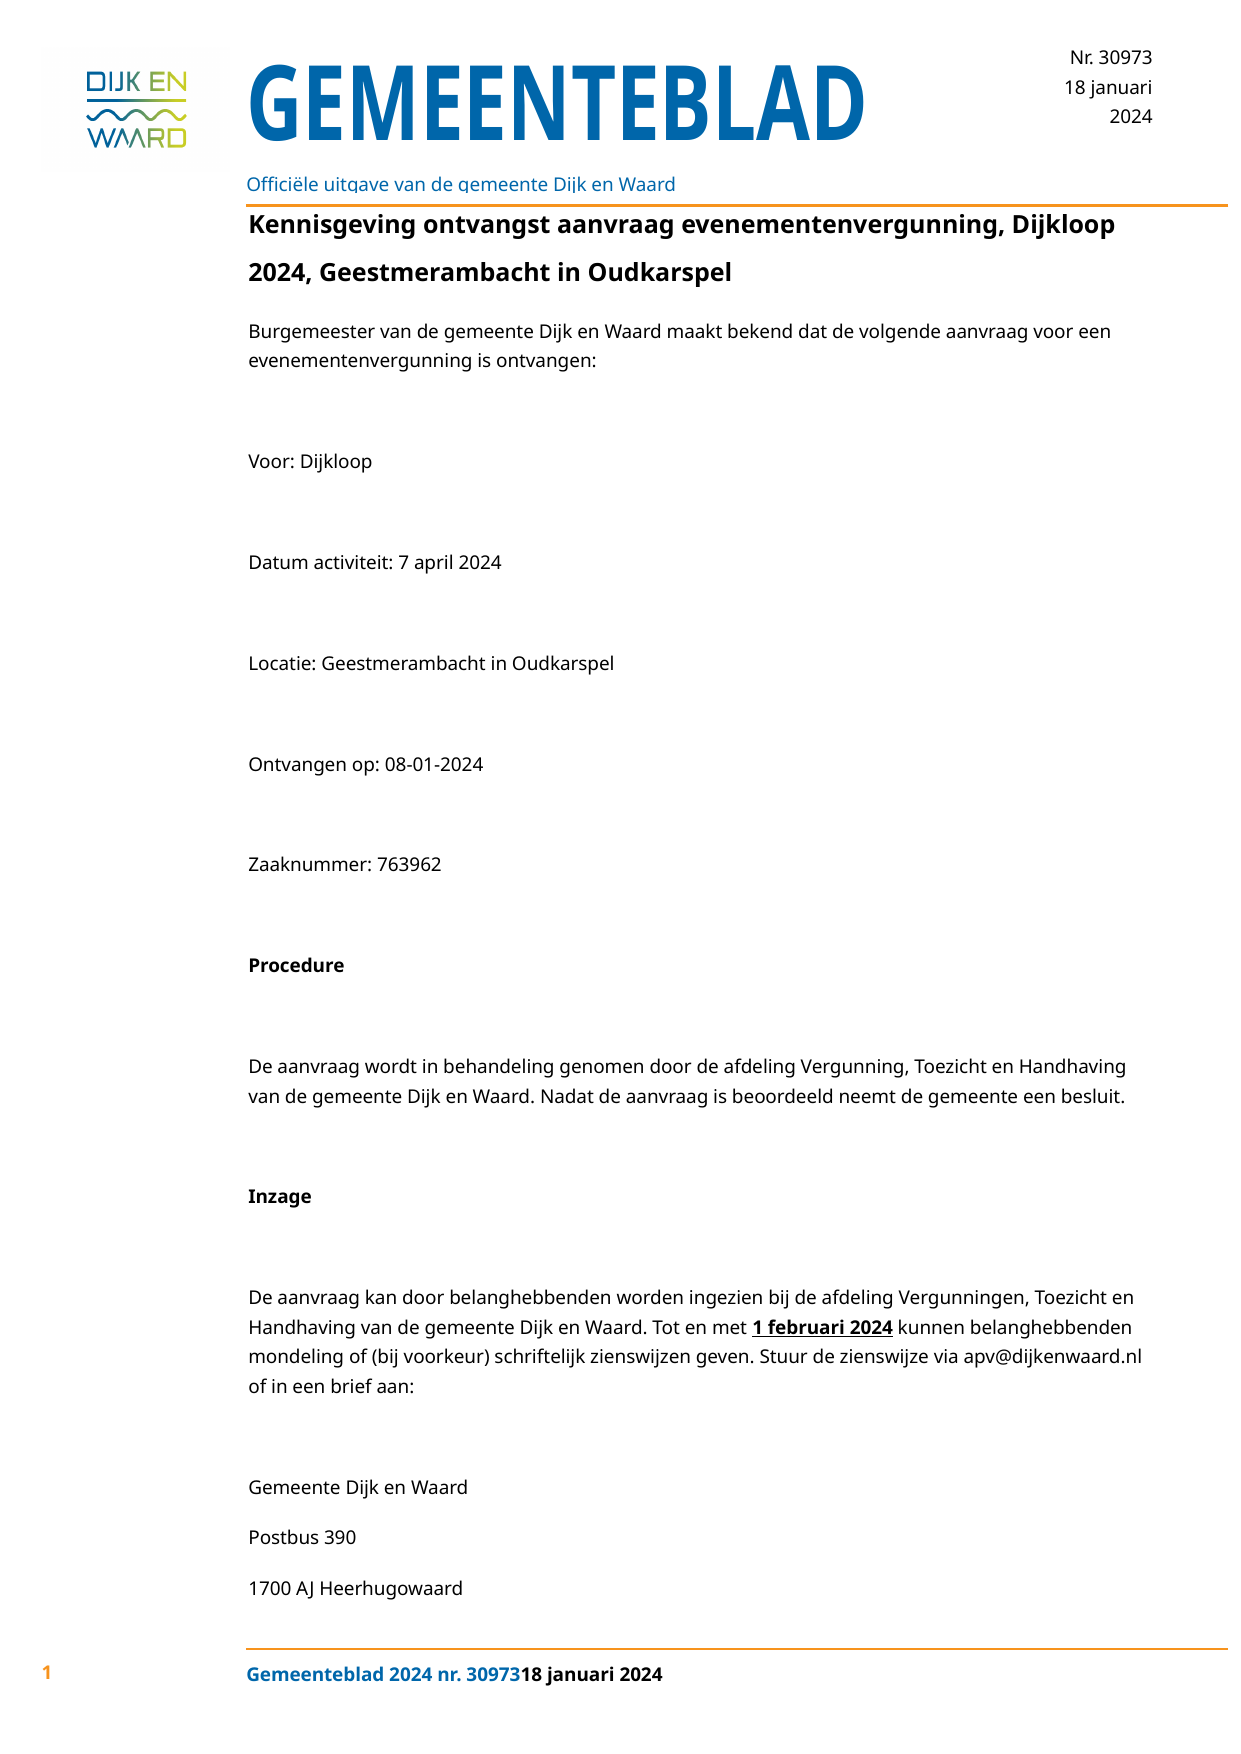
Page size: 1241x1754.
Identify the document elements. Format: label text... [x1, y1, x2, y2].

text Zaaknummer: 763962 [248, 852, 1152, 877]
text Locatie: Geestmerambacht in Oudkarspel [248, 650, 1152, 676]
text Inzage [248, 1184, 1152, 1209]
text De aanvraag kan door belanghebbenden worden ingezien bij de afdeling Vergunningen, Toezicht en Handhaving van de gemeente Dijk en Waard. Tot en met 1 februari 2024 kunnen belanghebbenden mondeling of (bij voorkeur) schriftelijk zienswijzen geven. Stuur de zienswijze via apv@dijkenwaard.nl of in een brief aan: [248, 1284, 1152, 1399]
text Ontvangen op: 08-01-2024 [248, 751, 1152, 777]
text Kennisgeving ontvangst aanvraag evenementenvergunning, Dijkloop 2024, Geestmerambacht in Oudkarspel [248, 207, 1152, 288]
text De aanvraag wordt in behandeling genomen door de afdeling Vergunning, Toezicht en Handhaving van de gemeente Dijk en Waard. Nadat de aanvraag is beoordeeld neemt de gemeente een besluit. [248, 1053, 1152, 1109]
text Postbus 390 [248, 1524, 1152, 1550]
text Procedure [248, 952, 1152, 978]
text Gemeente Dijk en Waard [248, 1474, 1152, 1500]
text Datum activiteit: 7 april 2024 [248, 549, 1152, 575]
picture [41, 47, 231, 172]
text Burgemeester van de gemeente Dijk en Waard maakt bekend dat de volgende aanvraag voor een evenementenvergunning is ontvangen: [248, 318, 1152, 373]
text 1700 AJ Heerhugowaard [248, 1575, 1152, 1601]
text Voor: Dijkloop [248, 448, 1152, 474]
